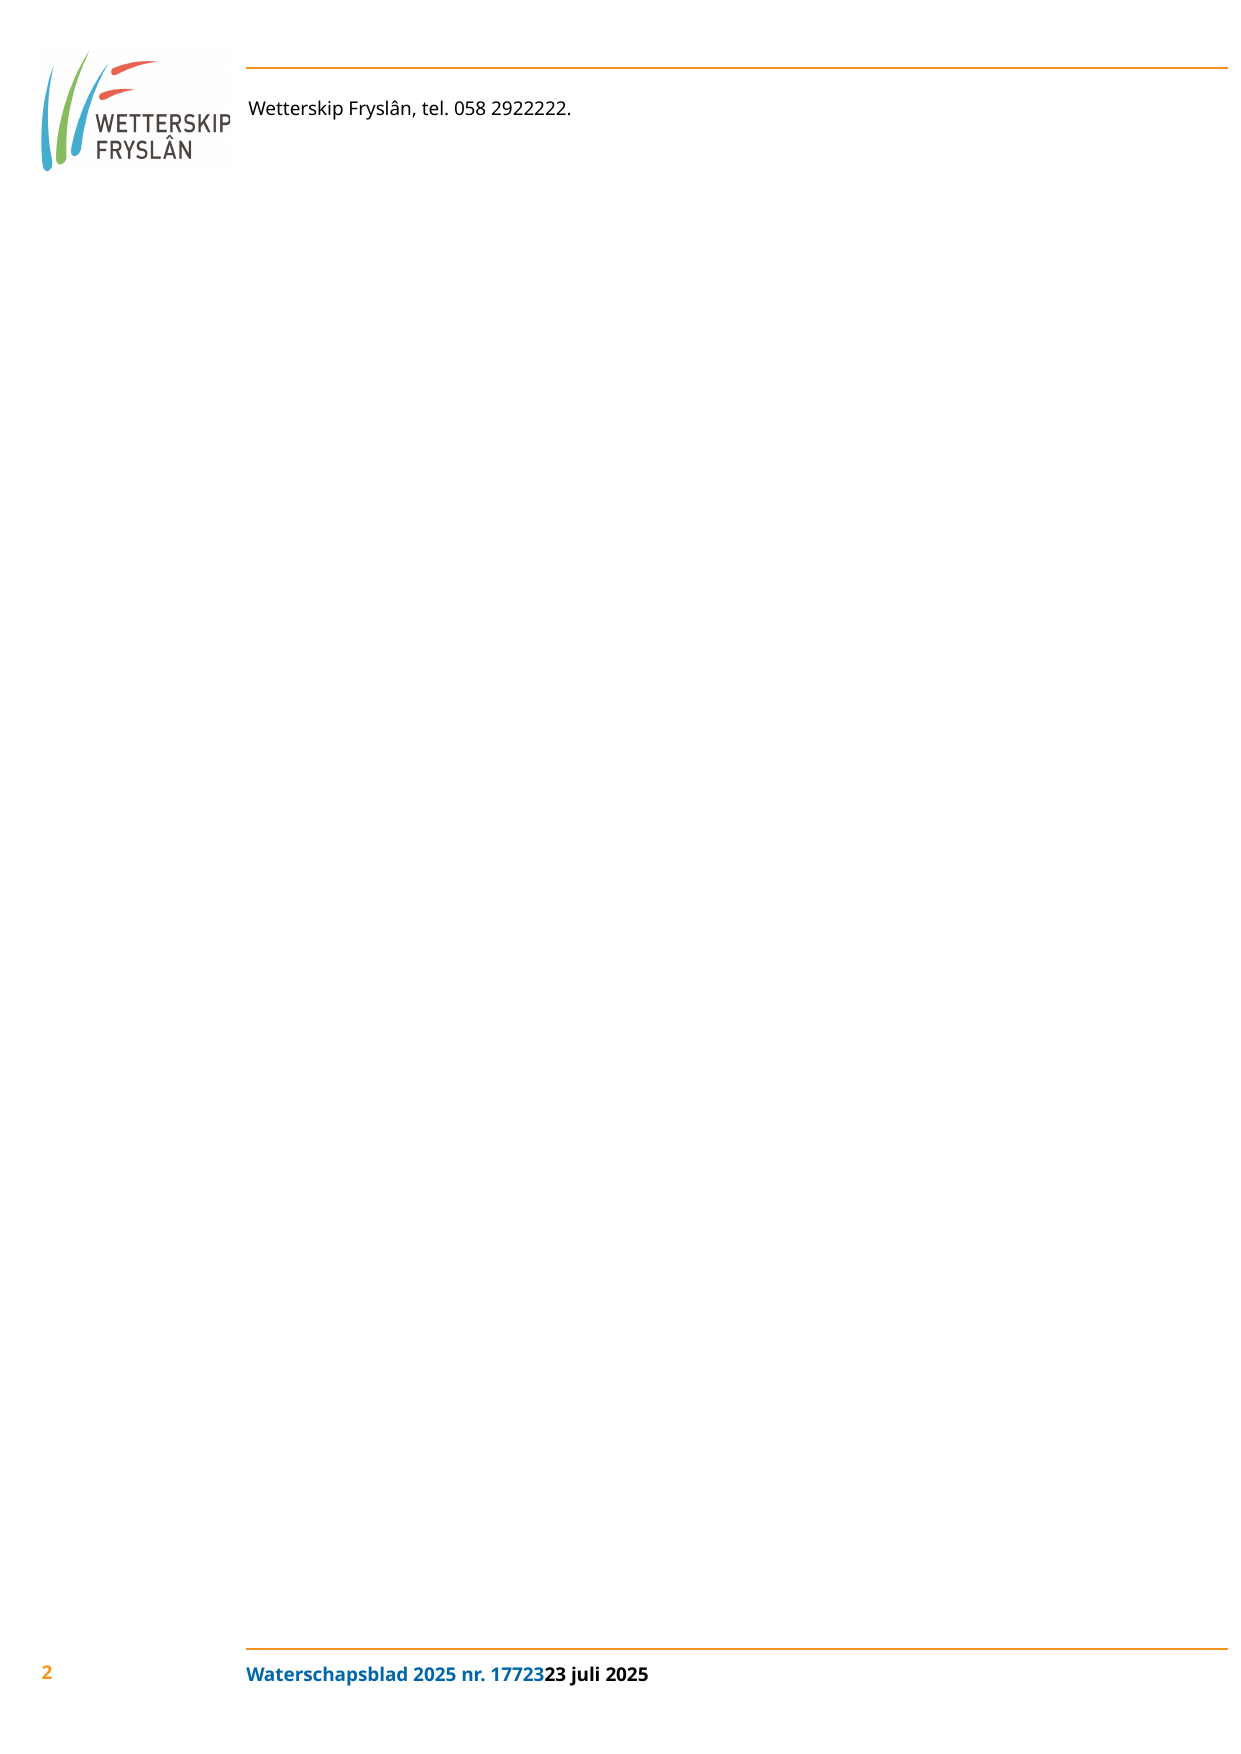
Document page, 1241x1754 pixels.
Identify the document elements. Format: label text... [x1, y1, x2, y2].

text Wetterskip Fryslân, tel. 058 2922222. [248, 95, 1152, 121]
picture [41, 47, 231, 172]
